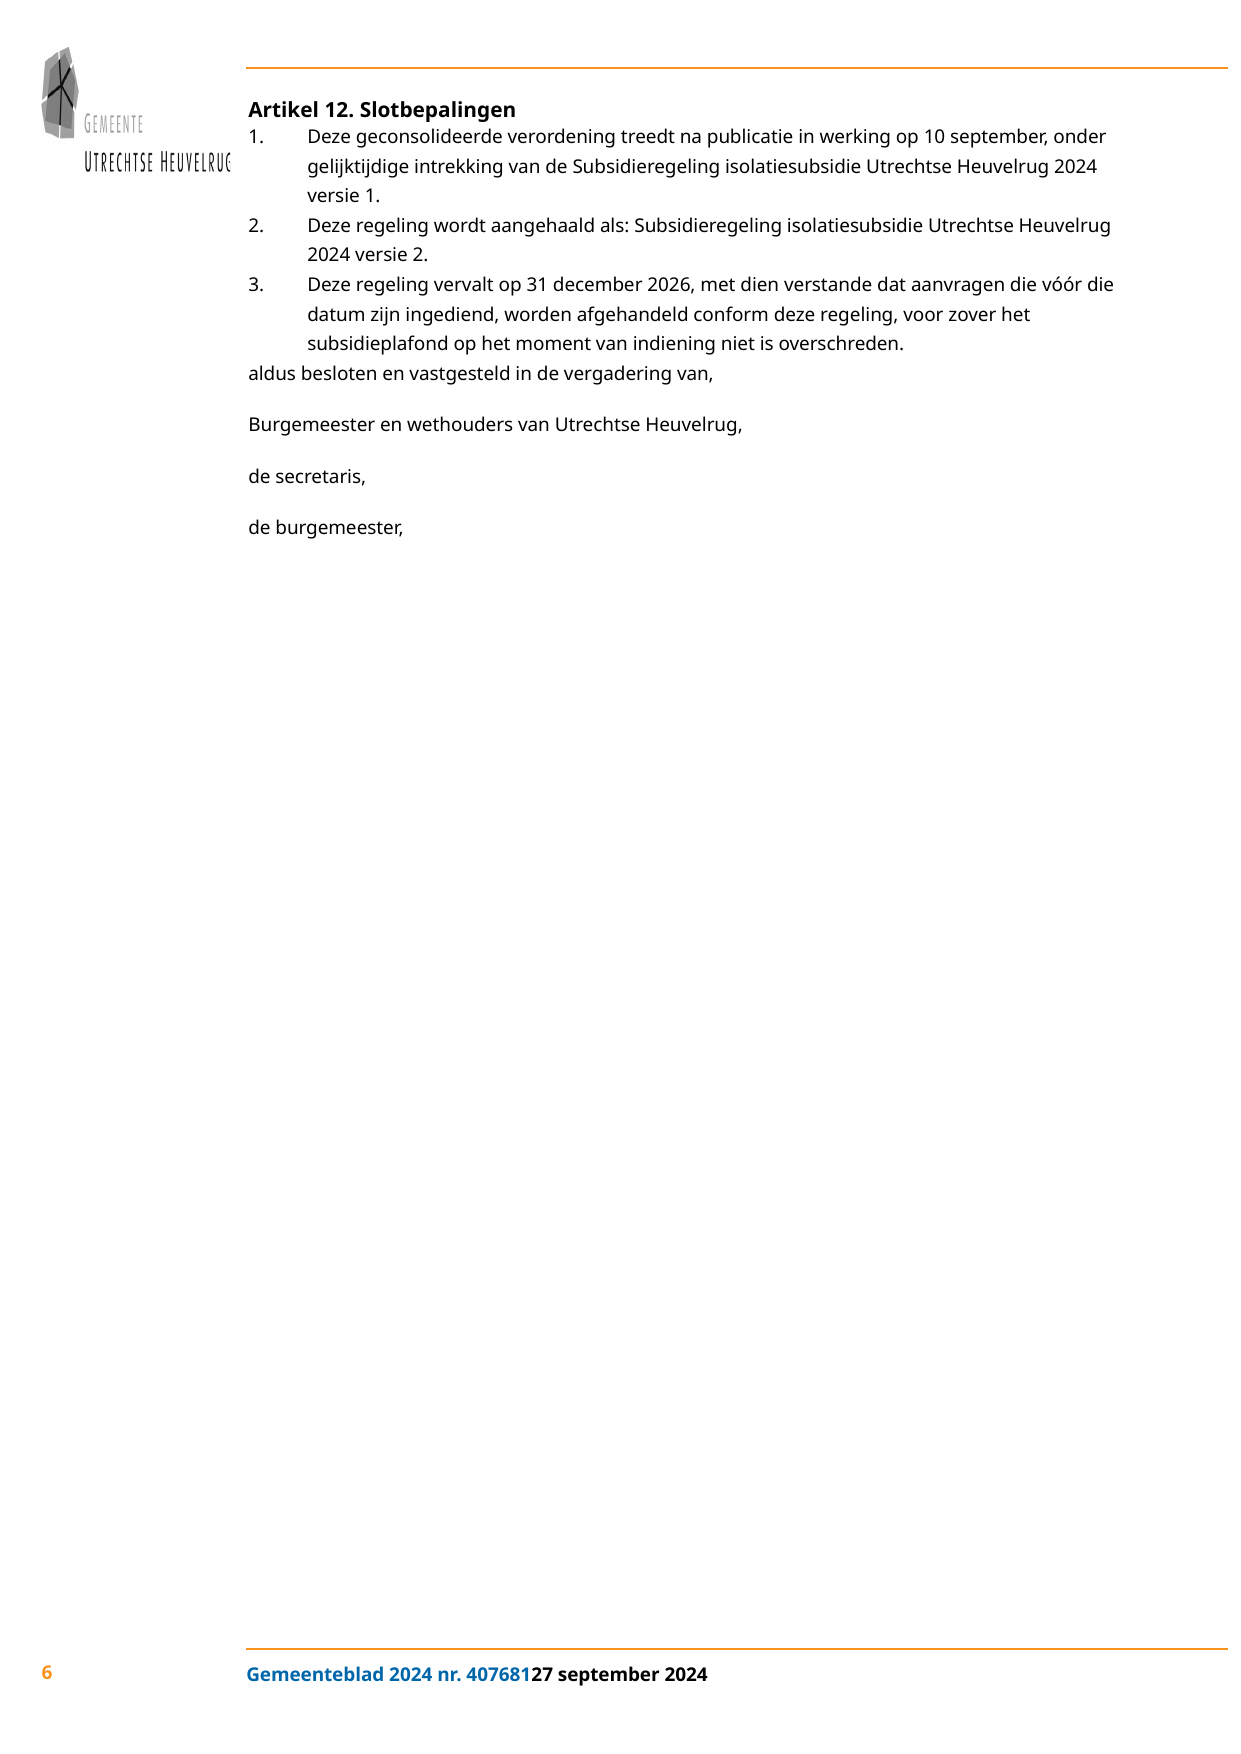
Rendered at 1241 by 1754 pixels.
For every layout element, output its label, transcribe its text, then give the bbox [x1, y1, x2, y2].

text de burgemeester, [248, 514, 1152, 540]
text Burgemeester en wethouders van Utrechtse Heuvelrug, [248, 411, 1152, 437]
picture [41, 47, 231, 172]
list Deze regeling wordt aangehaald als: Subsidieregeling isolatiesubsidie Utrechtse Heuvelrug 2024 versie 2. [248, 212, 1152, 267]
text aldus besloten en vastgesteld in de vergadering van, [248, 360, 1152, 386]
list Deze regeling vervalt op 31 december 2026, met dien verstande dat aanvragen die vóór die datum zijn ingediend, worden afgehandeld conform deze regeling, voor zover het subsidieplafond op het moment van indiening niet is overschreden. [248, 271, 1152, 356]
list Deze geconsolideerde verordening treedt na publicatie in werking op 10 september, onder gelijktijdige intrekking van de Subsidieregeling isolatiesubsidie Utrechtse Heuvelrug 2024 versie 1. [248, 123, 1152, 208]
text de secretaris, [248, 463, 1152, 488]
text Artikel 12. Slotbepalingen [248, 95, 1152, 123]
